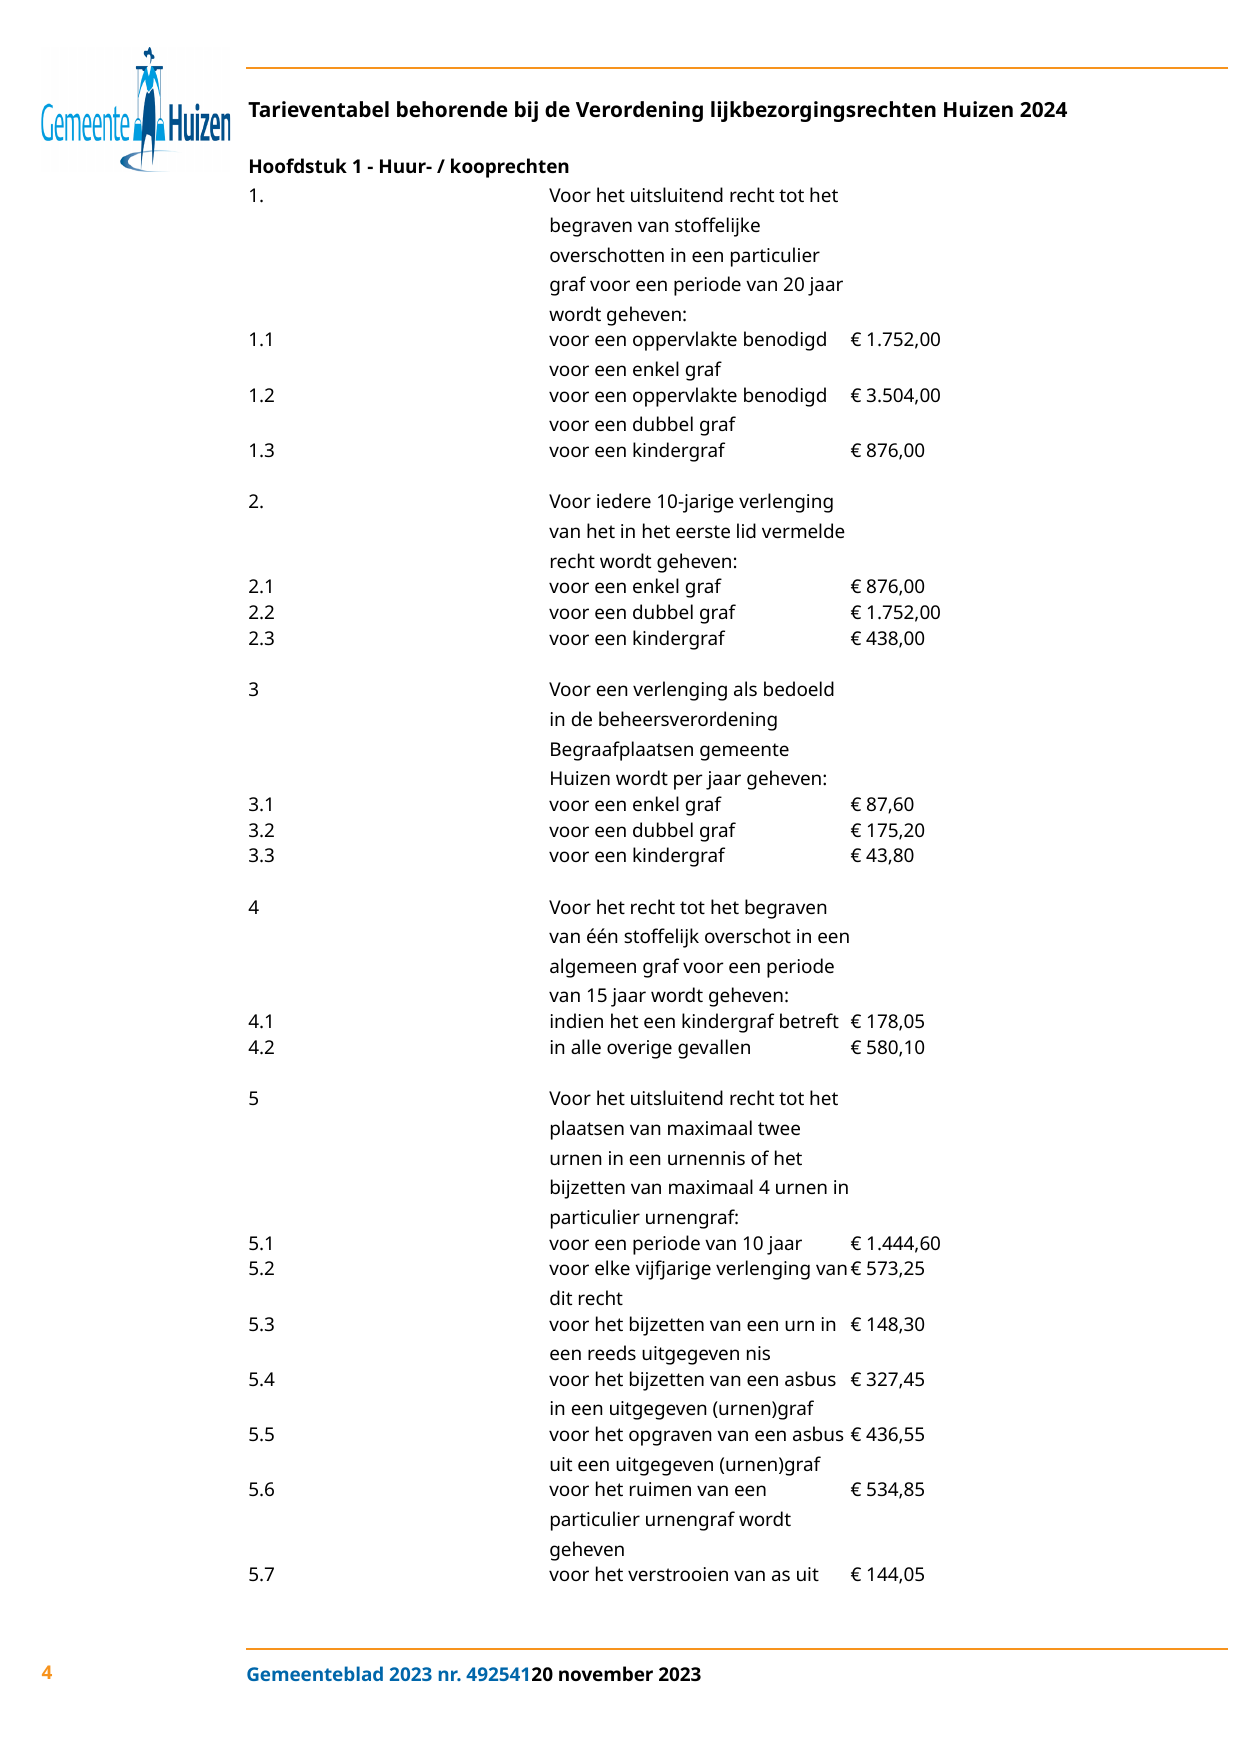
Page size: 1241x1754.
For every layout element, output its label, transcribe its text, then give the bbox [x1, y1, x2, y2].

table_header [850, 183, 1152, 327]
table_cell € 534,85 [850, 1477, 1152, 1562]
table_cell 5.5 [248, 1421, 549, 1477]
table_cell voor een kindergraf [549, 843, 850, 868]
table_cell [549, 1060, 850, 1086]
table_cell voor het opgraven van een asbus uit een uitgegeven (urnen)graf [549, 1421, 850, 1477]
table_cell 3.2 [248, 817, 549, 842]
table_cell Voor het uitsluitend recht tot het plaatsen van maximaal twee urnen in een urnennis of het bijzetten van maximaal 4 urnen in particulier urnengraf: [549, 1086, 850, 1230]
table_cell 3.1 [248, 791, 549, 817]
table_cell € 327,45 [850, 1366, 1152, 1421]
table_cell voor het verstrooien van as uit [549, 1562, 850, 1587]
table_cell 5.3 [248, 1311, 549, 1366]
table_cell 2.1 [248, 574, 549, 599]
table_cell € 1.444,60 [850, 1230, 1152, 1255]
table_cell € 438,00 [850, 625, 1152, 651]
table_cell voor een enkel graf [549, 574, 850, 599]
table_cell € 178,05 [850, 1009, 1152, 1034]
text Tarieventabel behorende bij de Verordening lijkbezorgingsrechten Huizen 2024 [248, 95, 1152, 123]
table_cell Voor het recht tot het begraven van één stoffelijk overschot in een algemeen graf voor een periode van 15 jaar wordt geheven: [549, 894, 850, 1008]
table_cell € 1.752,00 [850, 327, 1152, 382]
table_cell 5.1 [248, 1230, 549, 1255]
table_cell 1.1 [248, 327, 549, 382]
table_cell [549, 463, 850, 489]
table_cell [850, 868, 1152, 894]
table_cell € 580,10 [850, 1034, 1152, 1060]
table_cell 5.7 [248, 1562, 549, 1587]
table_cell 3.3 [248, 843, 549, 868]
table_cell € 148,30 [850, 1311, 1152, 1366]
table_cell € 573,25 [850, 1255, 1152, 1311]
table_cell 4.2 [248, 1034, 549, 1060]
table_cell 1.2 [248, 382, 549, 437]
table_cell voor een dubbel graf [549, 817, 850, 842]
table_cell € 144,05 [850, 1562, 1152, 1587]
table_cell in alle overige gevallen [549, 1034, 850, 1060]
table_cell voor het ruimen van een particulier urnengraf wordt geheven [549, 1477, 850, 1562]
table_cell 1.3 [248, 437, 549, 463]
table_cell voor het bijzetten van een asbus in een uitgegeven (urnen)graf [549, 1366, 850, 1421]
table_header Voor het uitsluitend recht tot het begraven van stoffelijke overschotten in een particulier graf voor een periode van 20 jaar wordt geheven: [549, 183, 850, 327]
table_cell 4 [248, 894, 549, 1008]
table_cell voor een oppervlakte benodigd voor een enkel graf [549, 327, 850, 382]
table_cell voor een periode van 10 jaar [549, 1230, 850, 1255]
table_cell € 876,00 [850, 437, 1152, 463]
table_cell [850, 489, 1152, 574]
table_cell 5 [248, 1086, 549, 1230]
table_cell [549, 868, 850, 894]
table_cell [850, 894, 1152, 1008]
table_cell Voor iedere 10-jarige verlenging van het in het eerste lid vermelde recht wordt geheven: [549, 489, 850, 574]
table_cell € 43,80 [850, 843, 1152, 868]
table_cell voor elke vijfjarige verlenging van dit recht [549, 1255, 850, 1311]
text Hoofdstuk 1 - Huur- / kooprechten [248, 153, 1152, 179]
table_cell [248, 868, 549, 894]
table_cell voor een oppervlakte benodigd voor een dubbel graf [549, 382, 850, 437]
table_cell € 436,55 [850, 1421, 1152, 1477]
picture [41, 47, 231, 172]
table_cell 2. [248, 489, 549, 574]
table_cell 3 [248, 677, 549, 791]
table_cell € 3.504,00 [850, 382, 1152, 437]
table_cell [549, 651, 850, 677]
table_cell [850, 677, 1152, 791]
table_cell 2.2 [248, 599, 549, 625]
table_cell [850, 1060, 1152, 1086]
table_cell [248, 1060, 549, 1086]
table_cell voor het bijzetten van een urn in een reeds uitgegeven nis [549, 1311, 850, 1366]
table_cell [248, 463, 549, 489]
table_cell € 87,60 [850, 791, 1152, 817]
table_cell [850, 463, 1152, 489]
table_cell voor een dubbel graf [549, 599, 850, 625]
table_cell 5.4 [248, 1366, 549, 1421]
table_cell [850, 651, 1152, 677]
table_cell [850, 1086, 1152, 1230]
table_cell € 876,00 [850, 574, 1152, 599]
table_cell € 1.752,00 [850, 599, 1152, 625]
table_cell € 175,20 [850, 817, 1152, 842]
table_cell 2.3 [248, 625, 549, 651]
table_cell 4.1 [248, 1009, 549, 1034]
table_cell 5.2 [248, 1255, 549, 1311]
table_header 1. [248, 183, 549, 327]
table_cell voor een enkel graf [549, 791, 850, 817]
table_cell indien het een kindergraf betreft [549, 1009, 850, 1034]
table_cell [248, 651, 549, 677]
table_cell 5.6 [248, 1477, 549, 1562]
table_cell Voor een verlenging als bedoeld in de beheersverordening Begraafplaatsen gemeente Huizen wordt per jaar geheven: [549, 677, 850, 791]
table_cell voor een kindergraf [549, 625, 850, 651]
table_cell voor een kindergraf [549, 437, 850, 463]
